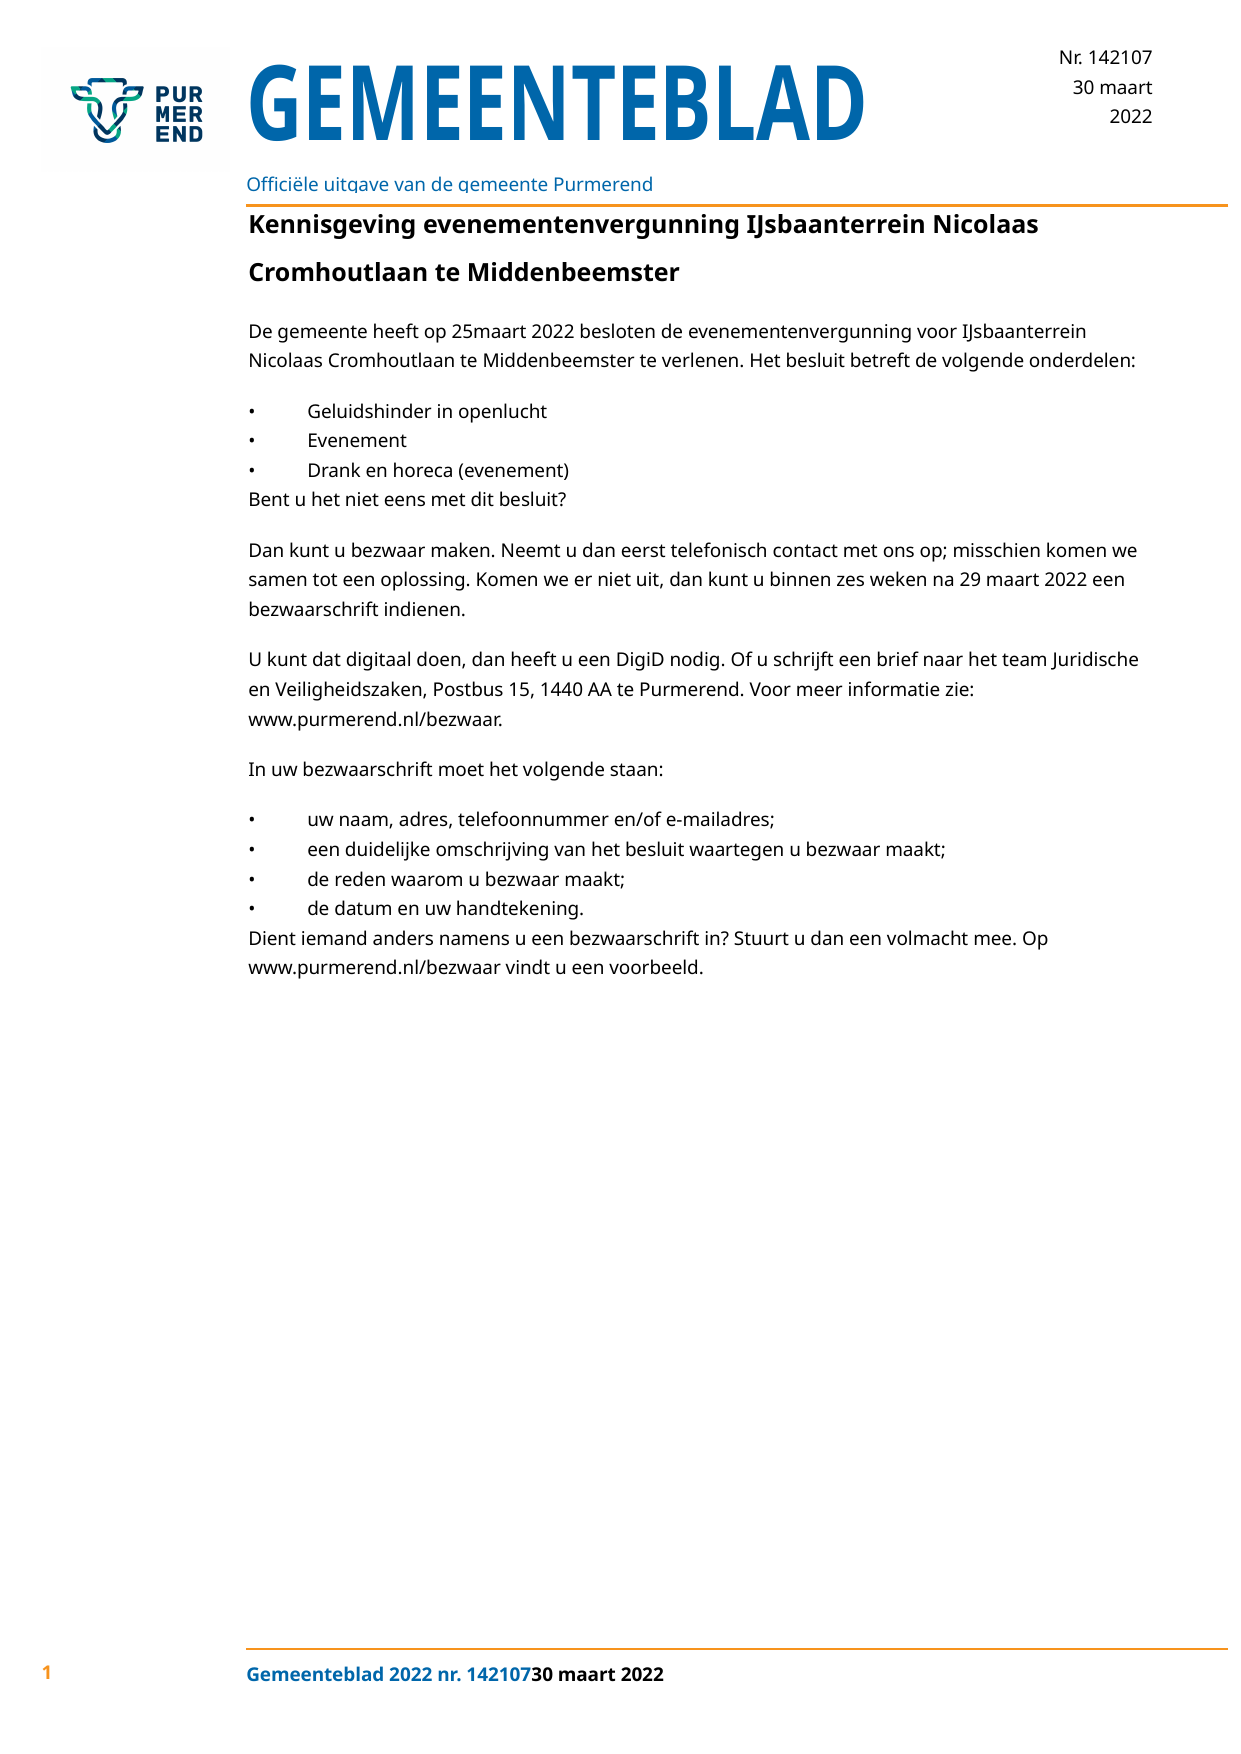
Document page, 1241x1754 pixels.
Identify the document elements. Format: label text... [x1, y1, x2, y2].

list een duidelijke omschrijving van het besluit waartegen u bezwaar maakt; [248, 836, 1152, 862]
text U kunt dat digitaal doen, dan heeft u een DigiD nodig. Of u schrijft een brief naar het team Juridische en Veiligheidszaken, Postbus 15, 1440 AA te Purmerend. Voor meer informatie zie: www.purmerend.nl/bezwaar. [248, 647, 1152, 732]
text In uw bezwaarschrift moet het volgende staan: [248, 756, 1152, 782]
list Evenement [248, 427, 1152, 453]
text Kennisgeving evenementenvergunning IJsbaanterrein Nicolaas Cromhoutlaan te Middenbeemster [248, 207, 1152, 288]
list Geluidshinder in openlucht [248, 398, 1152, 424]
text Bent u het niet eens met dit besluit? [248, 487, 1152, 512]
text Dient iemand anders namens u een bezwaarschrift in? Stuurt u dan een volmacht mee. Op www.purmerend.nl/bezwaar vindt u een voorbeeld. [248, 925, 1152, 980]
text De gemeente heeft op 25maart 2022 besloten de evenementenvergunning voor IJsbaanterrein Nicolaas Cromhoutlaan te Middenbeemster te verlenen. Het besluit betreft de volgende onderdelen: [248, 318, 1152, 373]
list de reden waarom u bezwaar maakt; [248, 866, 1152, 892]
list de datum en uw handtekening. [248, 895, 1152, 921]
list uw naam, adres, telefoonnummer en/of e-mailadres; [248, 807, 1152, 832]
list Drank en horeca (evenement) [248, 457, 1152, 483]
text Dan kunt u bezwaar maken. Neemt u dan eerst telefonisch contact met ons op; misschien komen we samen tot een oplossing. Komen we er niet uit, dan kunt u binnen zes weken na 29 maart 2022 een bezwaarschrift indienen. [248, 537, 1152, 622]
picture [41, 47, 231, 172]
